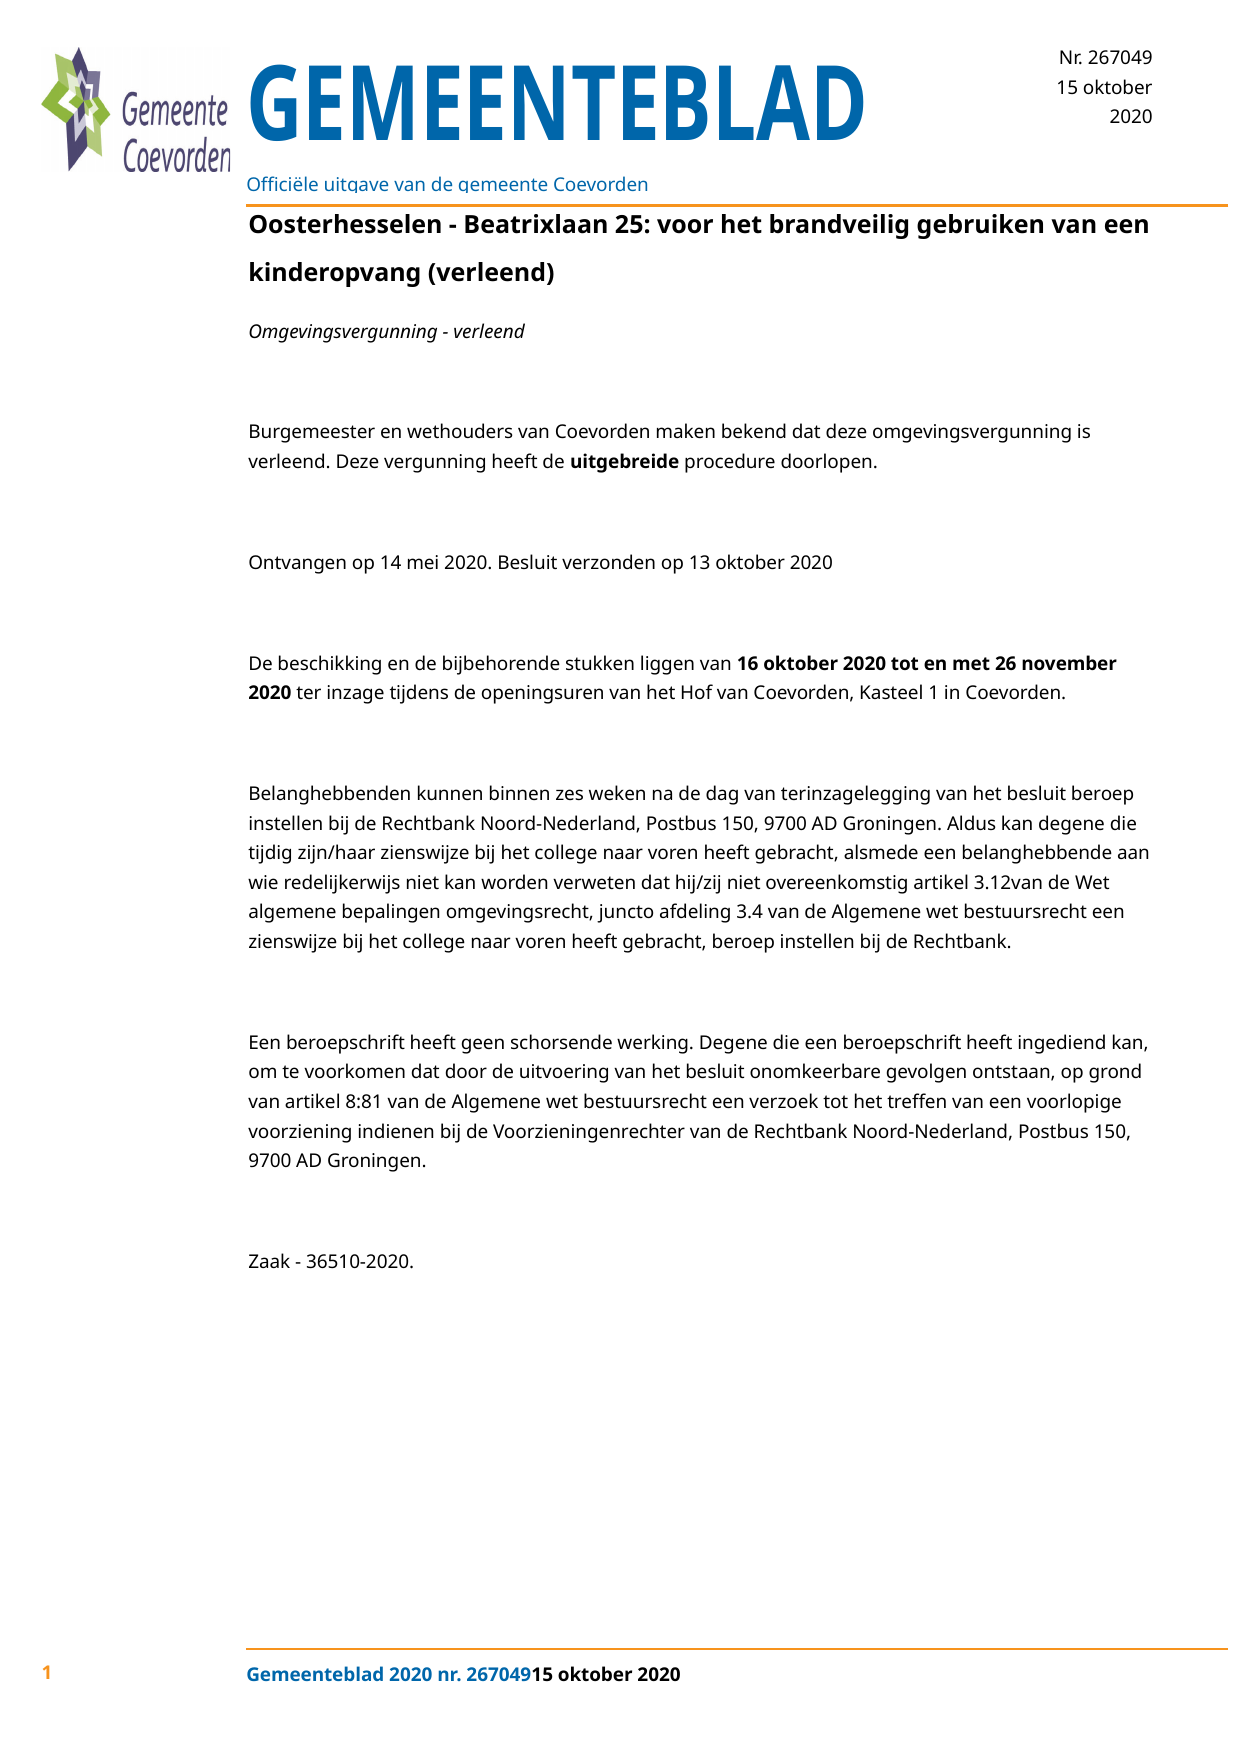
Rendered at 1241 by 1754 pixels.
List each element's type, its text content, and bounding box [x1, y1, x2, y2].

text Zaak - 36510-2020. [248, 1248, 1152, 1274]
text Omgevingsvergunning - verleend [248, 318, 1152, 344]
text De beschikking en de bijbehorende stukken liggen van 16 oktober 2020 tot en met 26 november 2020 ter inzage tijdens de openingsuren van het Hof van Coevorden, Kasteel 1 in Coevorden. [248, 650, 1152, 705]
text Een beroepschrift heeft geen schorsende werking. Degene die een beroepschrift heeft ingediend kan, om te voorkomen dat door de uitvoering van het besluit onomkeerbare gevolgen ontstaan, op grond van artikel 8:81 van de Algemene wet bestuursrecht een verzoek tot het treffen van een voorlopige voorziening indienen bij de Voorzieningenrechter van de Rechtbank Noord-Nederland, Postbus 150, 9700 AD Groningen. [248, 1029, 1152, 1173]
text Belanghebbenden kunnen binnen zes weken na de dag van terinzagelegging van het besluit beroep instellen bij de Rechtbank Noord-Nederland, Postbus 150, 9700 AD Groningen. Aldus kan degene die tijdig zijn/haar zienswijze bij het college naar voren heeft gebracht, alsmede een belanghebbende aan wie redelijkerwijs niet kan worden verweten dat hij/zij niet overeenkomstig artikel 3.12van de Wet algemene bepalingen omgevingsrecht, juncto afdeling 3.4 van de Algemene wet bestuursrecht een zienswijze bij het college naar voren heeft gebracht, beroep instellen bij de Rechtbank. [248, 780, 1152, 954]
text Burgemeester en wethouders van Coevorden maken bekend dat deze omgevingsvergunning is verleend. Deze vergunning heeft de uitgebreide procedure doorlopen. [248, 419, 1152, 474]
text Oosterhesselen - Beatrixlaan 25: voor het brandveilig gebruiken van een kinderopvang (verleend) [248, 207, 1152, 288]
text Ontvangen op 14 mei 2020. Besluit verzonden op 13 oktober 2020 [248, 549, 1152, 575]
picture [41, 47, 231, 172]
